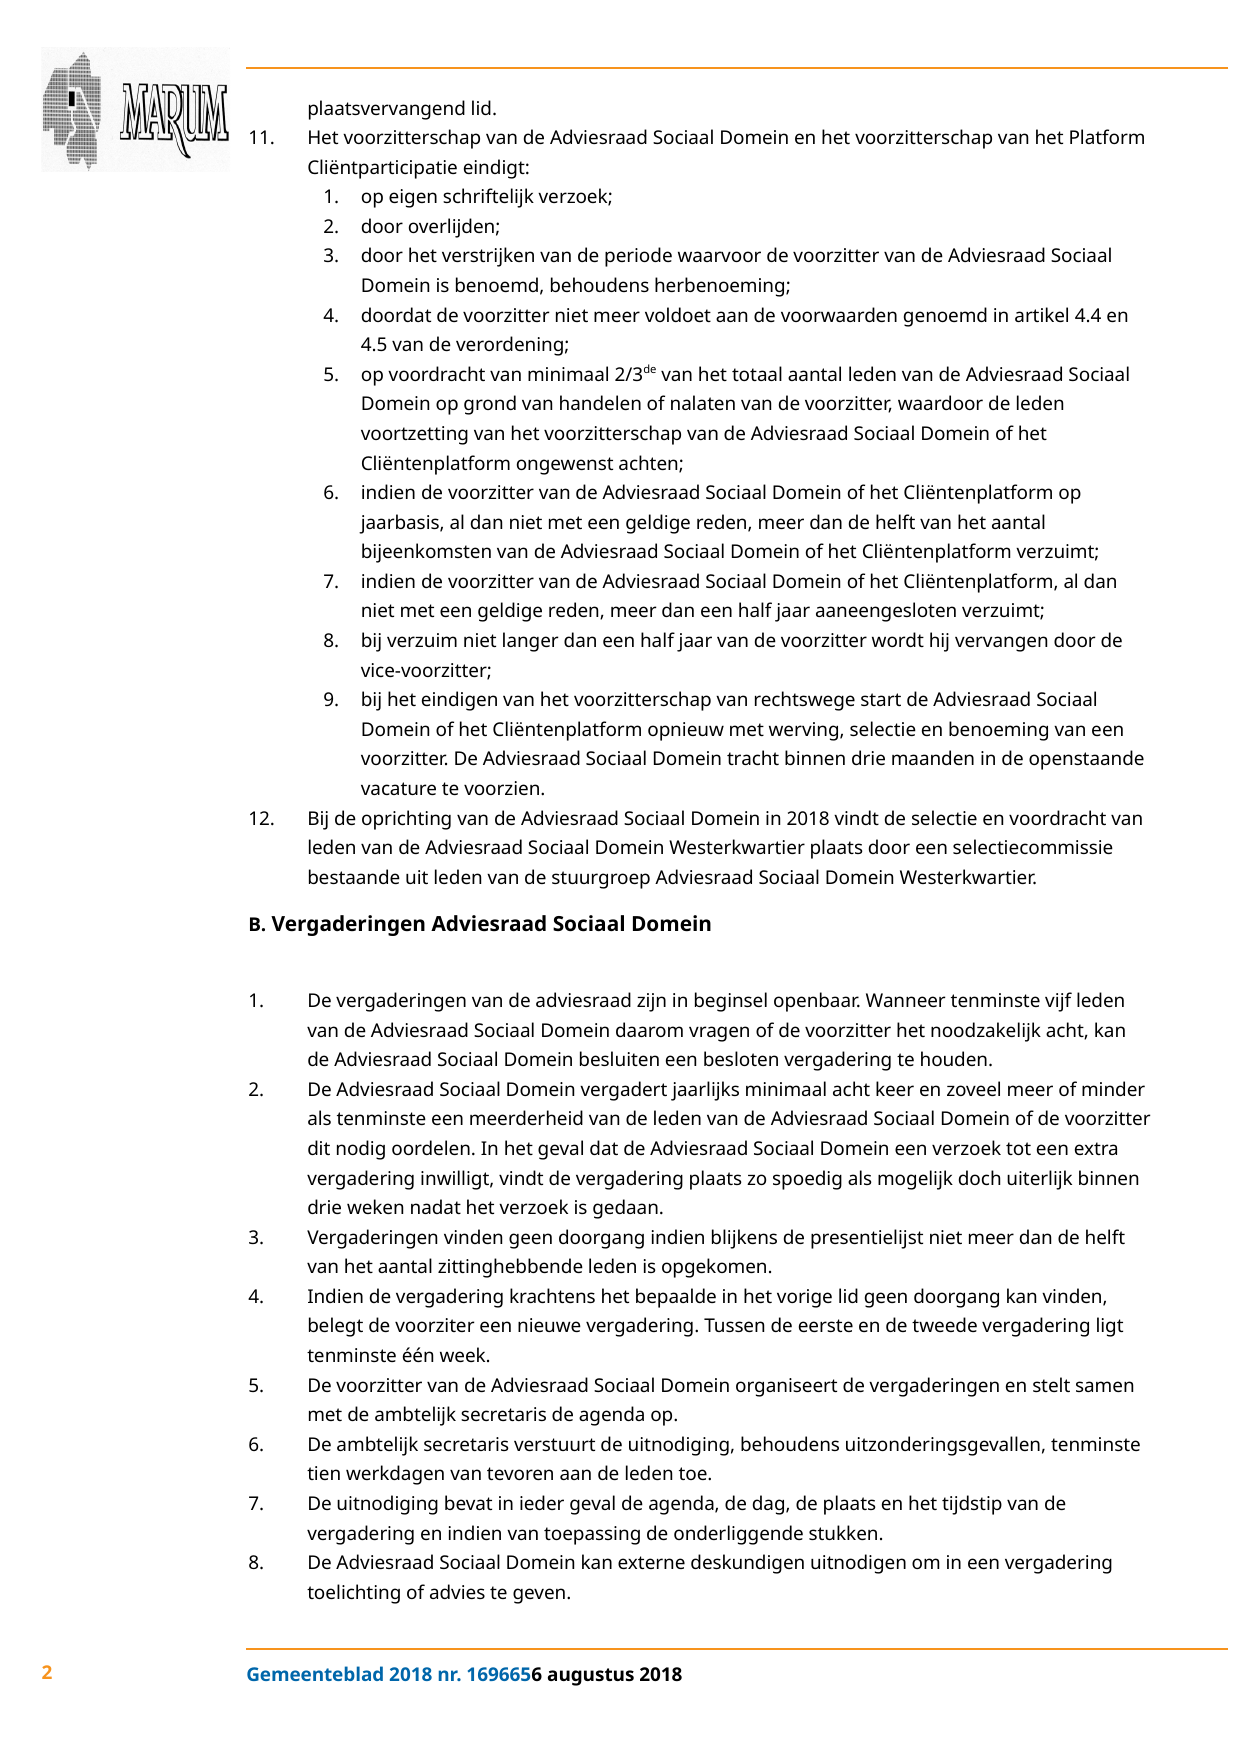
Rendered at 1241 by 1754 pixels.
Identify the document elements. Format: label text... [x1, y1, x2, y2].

list plaatsvervangend lid. [248, 95, 1152, 121]
list bij verzuim niet langer dan een half jaar van de voorzitter wordt hij vervangen door de vice-voorzitter; [323, 627, 1152, 683]
list bij het eindigen van het voorzitterschap van rechtswege start de Adviesraad Sociaal Domein of het Cliëntenplatform opnieuw met werving, selectie en benoeming van een voorzitter. De Adviesraad Sociaal Domein tracht binnen drie maanden in de openstaande vacature te voorzien. [323, 686, 1152, 801]
text B. Vergaderingen Adviesraad Sociaal Domein [248, 909, 1152, 938]
list De Adviesraad Sociaal Domein kan externe deskundigen uitnodigen om in een vergadering toelichting of advies te geven. [248, 1549, 1152, 1605]
list De vergaderingen van de adviesraad zijn in beginsel openbaar. Wanneer tenminste vijf leden van de Adviesraad Sociaal Domein daarom vragen of de voorzitter het noodzakelijk acht, kan de Adviesraad Sociaal Domein besluiten een besloten vergadering te houden. [248, 987, 1152, 1072]
list indien de voorzitter van de Adviesraad Sociaal Domein of het Cliëntenplatform op jaarbasis, al dan niet met een geldige reden, meer dan de helft van het aantal bijeenkomsten van de Adviesraad Sociaal Domein of het Cliëntenplatform verzuimt; [323, 479, 1152, 564]
list Vergaderingen vinden geen doorgang indien blijkens de presentielijst niet meer dan de helft van het aantal zittinghebbende leden is opgekomen. [248, 1224, 1152, 1279]
list De Adviesraad Sociaal Domein vergadert jaarlijks minimaal acht keer en zoveel meer of minder als tenminste een meerderheid van de leden van de Adviesraad Sociaal Domein of de voorzitter dit nodig oordelen. In het geval dat de Adviesraad Sociaal Domein een verzoek tot een extra vergadering inwilligt, vindt de vergadering plaats zo spoedig als mogelijk doch uiterlijk binnen drie weken nadat het verzoek is gedaan. [248, 1076, 1152, 1220]
list De uitnodiging bevat in ieder geval de agenda, de dag, de plaats en het tijdstip van de vergadering en indien van toepassing de onderliggende stukken. [248, 1490, 1152, 1546]
list op voordracht van minimaal 2/3de van het totaal aantal leden van de Adviesraad Sociaal Domein op grond van handelen of nalaten van de voorzitter, waardoor de leden voortzetting van het voorzitterschap van de Adviesraad Sociaal Domein of het Cliëntenplatform ongewenst achten; [323, 361, 1152, 476]
list Het voorzitterschap van de Adviesraad Sociaal Domein en het voorzitterschap van het Platform Cliëntparticipatie eindigt: [248, 124, 1152, 180]
list De ambtelijk secretaris verstuurt de uitnodiging, behoudens uitzonderingsgevallen, tenminste tien werkdagen van tevoren aan de leden toe. [248, 1431, 1152, 1486]
list doordat de voorzitter niet meer voldoet aan de voorwaarden genoemd in artikel 4.4 en 4.5 van de verordening; [323, 302, 1152, 357]
list indien de voorzitter van de Adviesraad Sociaal Domein of het Cliëntenplatform, al dan niet met een geldige reden, meer dan een half jaar aaneengesloten verzuimt; [323, 568, 1152, 623]
list op eigen schriftelijk verzoek; [323, 183, 1152, 209]
list door het verstrijken van de periode waarvoor de voorzitter van de Adviesraad Sociaal Domein is benoemd, behoudens herbenoeming; [323, 243, 1152, 298]
list De voorzitter van de Adviesraad Sociaal Domein organiseert de vergaderingen en stelt samen met de ambtelijk secretaris de agenda op. [248, 1372, 1152, 1427]
list Bij de oprichting van de Adviesraad Sociaal Domein in 2018 vindt de selectie en voordracht van leden van de Adviesraad Sociaal Domein Westerkwartier plaats door een selectiecommissie bestaande uit leden van de stuurgroep Adviesraad Sociaal Domein Westerkwartier. [248, 805, 1152, 890]
picture [41, 47, 231, 172]
list Indien de vergadering krachtens het bepaalde in het vorige lid geen doorgang kan vinden, belegt de voorziter een nieuwe vergadering. Tussen de eerste en de tweede vergadering ligt tenminste één week. [248, 1283, 1152, 1368]
list door overlijden; [323, 213, 1152, 239]
